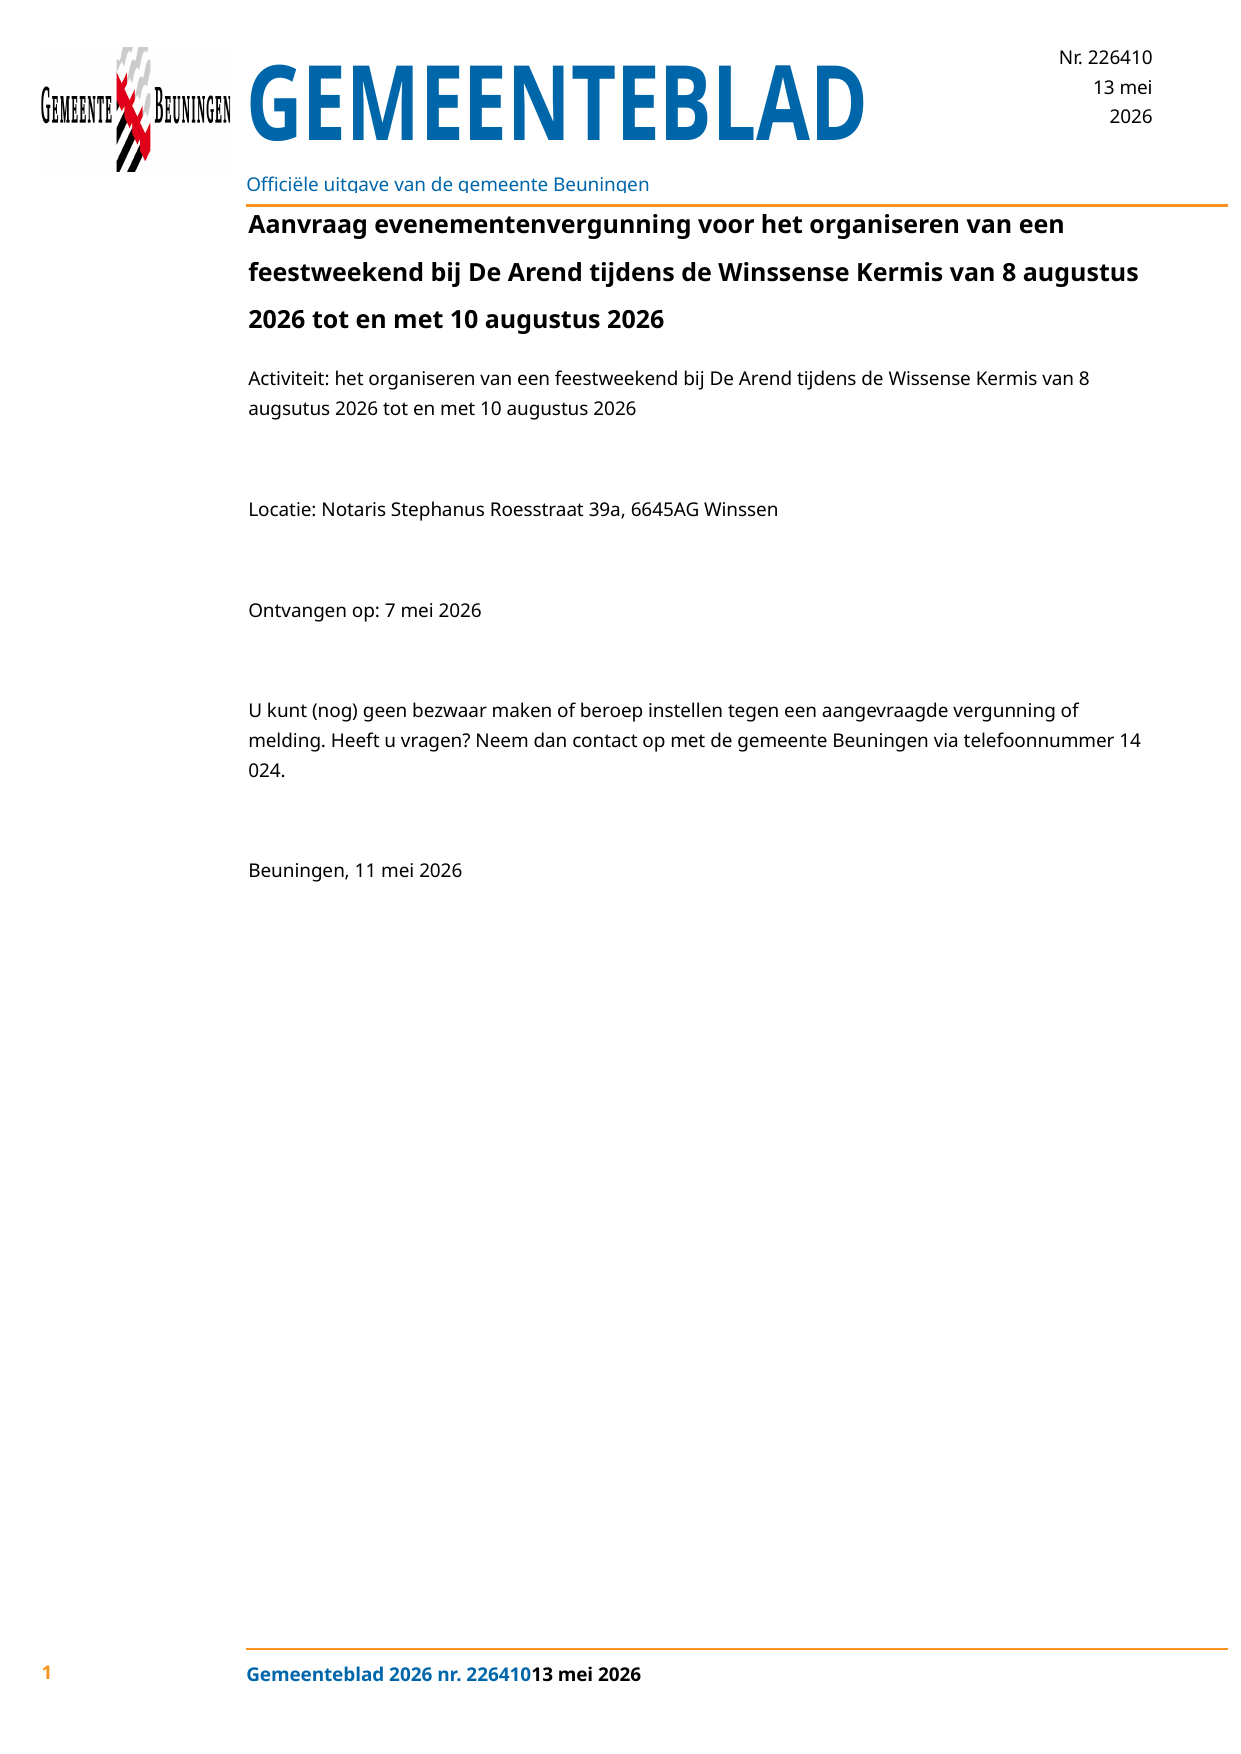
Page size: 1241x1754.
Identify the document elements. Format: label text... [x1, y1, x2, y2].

text Aanvraag evenementenvergunning voor het organiseren van een feestweekend bij De Arend tijdens de Winssense Kermis van 8 augustus 2026 tot en met 10 augustus 2026 [248, 207, 1152, 336]
text Beuningen, 11 mei 2026 [248, 858, 1152, 883]
text Ontvangen op: 7 mei 2026 [248, 597, 1152, 622]
text Locatie: Notaris Stephanus Roesstraat 39a, 6645AG Winssen [248, 496, 1152, 522]
text Activiteit: het organiseren van een feestweekend bij De Arend tijdens de Wissense Kermis van 8 augsutus 2026 tot en met 10 augustus 2026 [248, 366, 1152, 421]
text U kunt (nog) geen bezwaar maken of beroep instellen tegen een aangevraagde vergunning of melding. Heeft u vragen? Neem dan contact op met de gemeente Beuningen via telefoonnummer 14 024. [248, 698, 1152, 782]
picture [41, 47, 231, 172]
